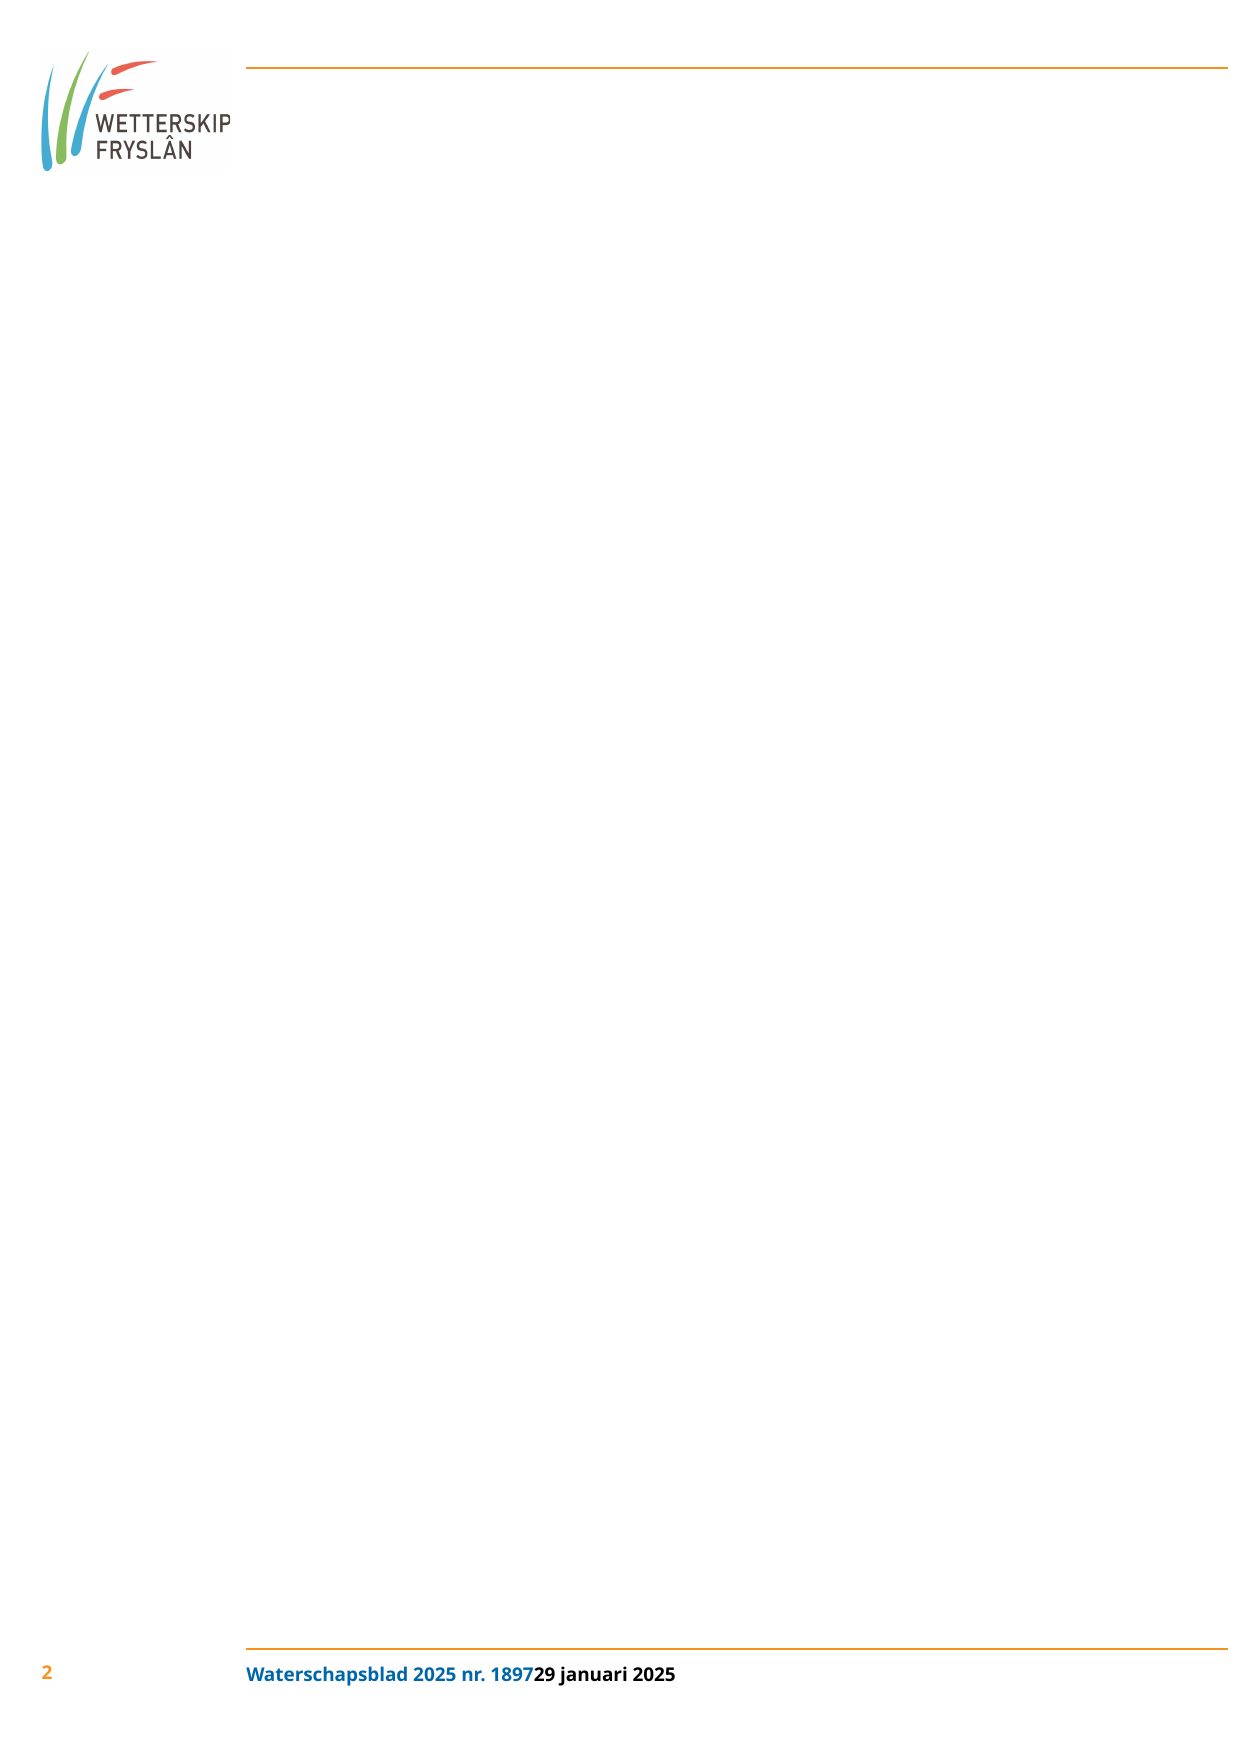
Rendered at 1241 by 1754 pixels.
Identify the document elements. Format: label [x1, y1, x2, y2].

picture [41, 47, 231, 172]
